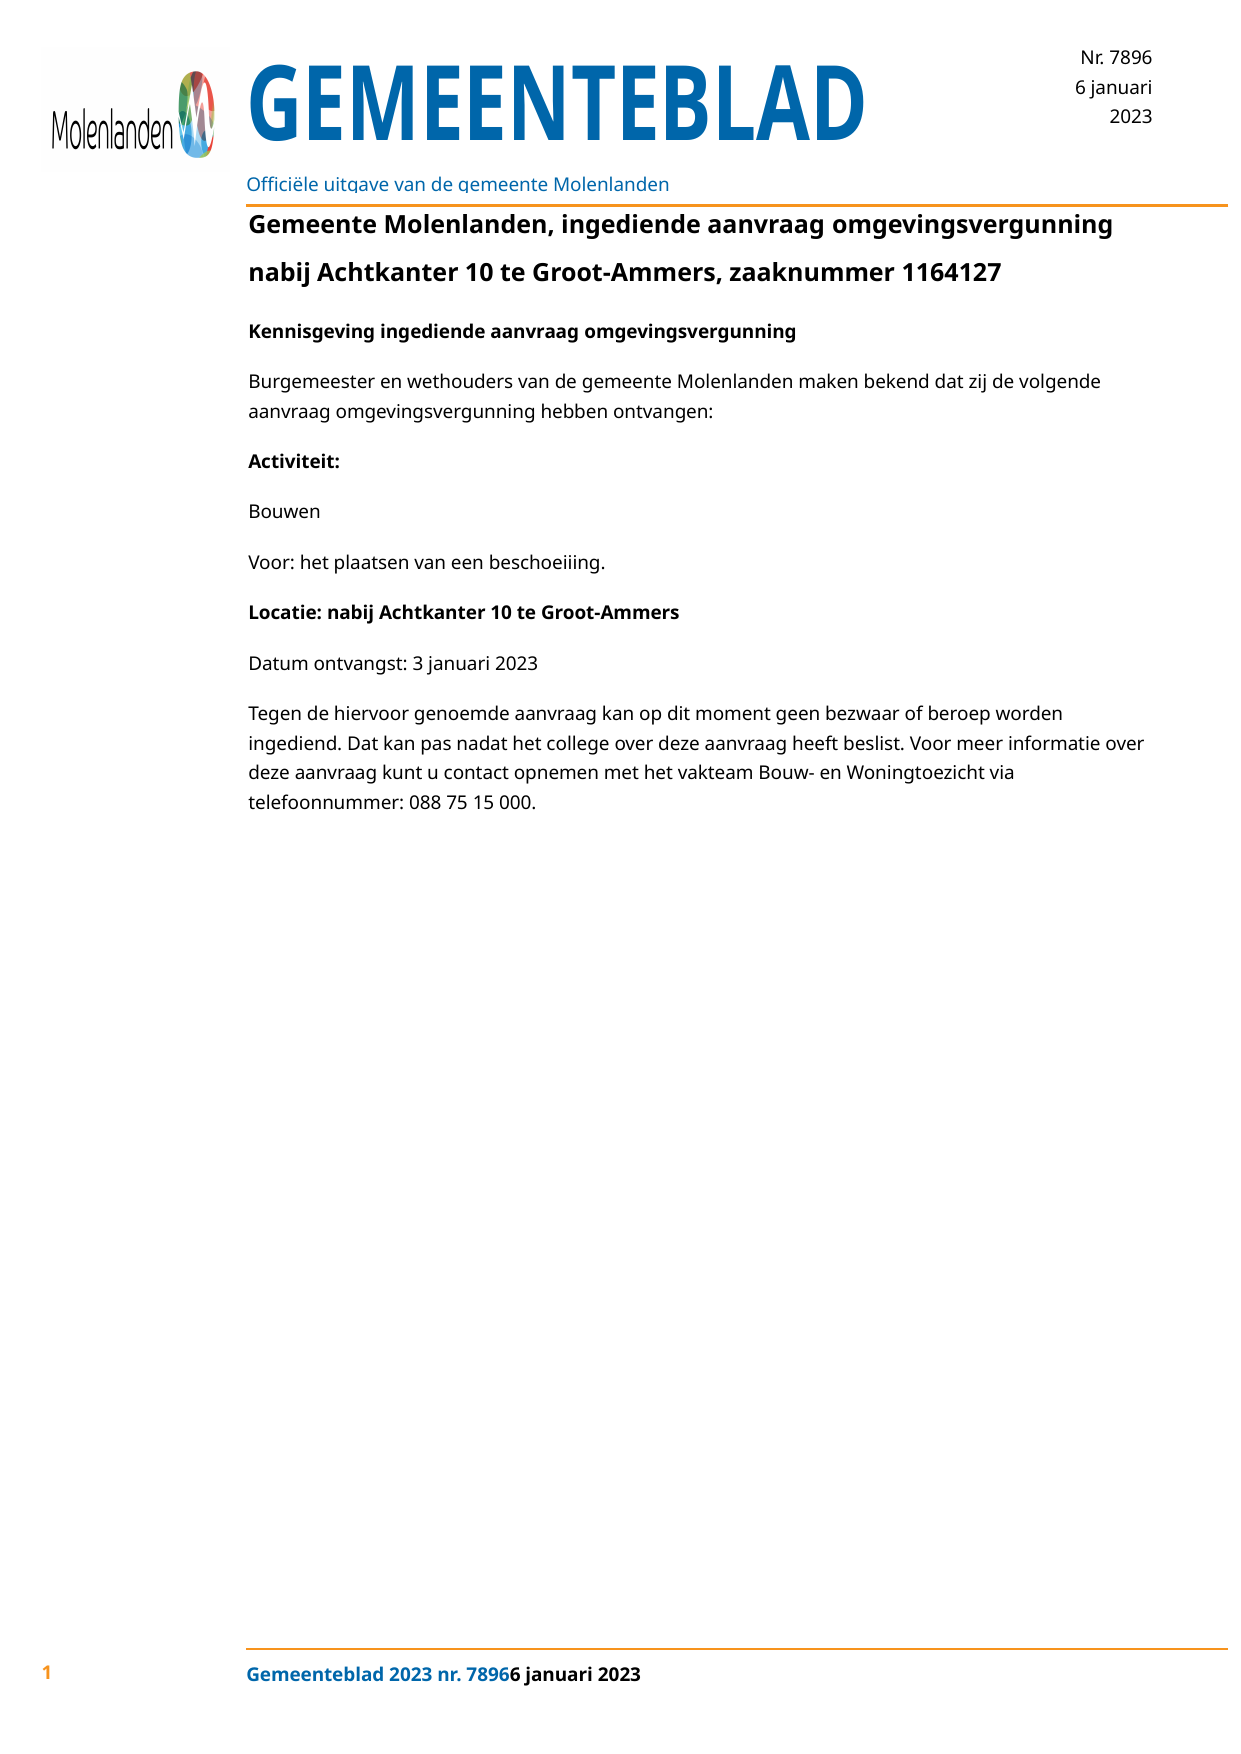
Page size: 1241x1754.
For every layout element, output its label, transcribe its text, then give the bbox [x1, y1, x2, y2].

text Burgemeester en wethouders van de gemeente Molenlanden maken bekend dat zij de volgende aanvraag omgevingsvergunning hebben ontvangen: [248, 368, 1152, 424]
text Voor: het plaatsen van een beschoeiiing. [248, 549, 1152, 575]
text Activiteit: [248, 448, 1152, 474]
text Gemeente Molenlanden, ingediende aanvraag omgevingsvergunning nabij Achtkanter 10 te Groot-Ammers, zaaknummer 1164127 [248, 207, 1152, 288]
text Kennisgeving ingediende aanvraag omgevingsvergunning [248, 318, 1152, 344]
text Tegen de hiervoor genoemde aanvraag kan op dit moment geen bezwaar of beroep worden ingediend. Dat kan pas nadat het college over deze aanvraag heeft beslist. Voor meer informatie over deze aanvraag kunt u contact opnemen met het vakteam Bouw- en Woningtoezicht via telefoonnummer: 088 75 15 000. [248, 700, 1152, 815]
picture [41, 47, 231, 172]
text Bouwen [248, 499, 1152, 524]
text Locatie: nabij Achtkanter 10 te Groot-Ammers [248, 599, 1152, 625]
text Datum ontvangst: 3 januari 2023 [248, 650, 1152, 676]
